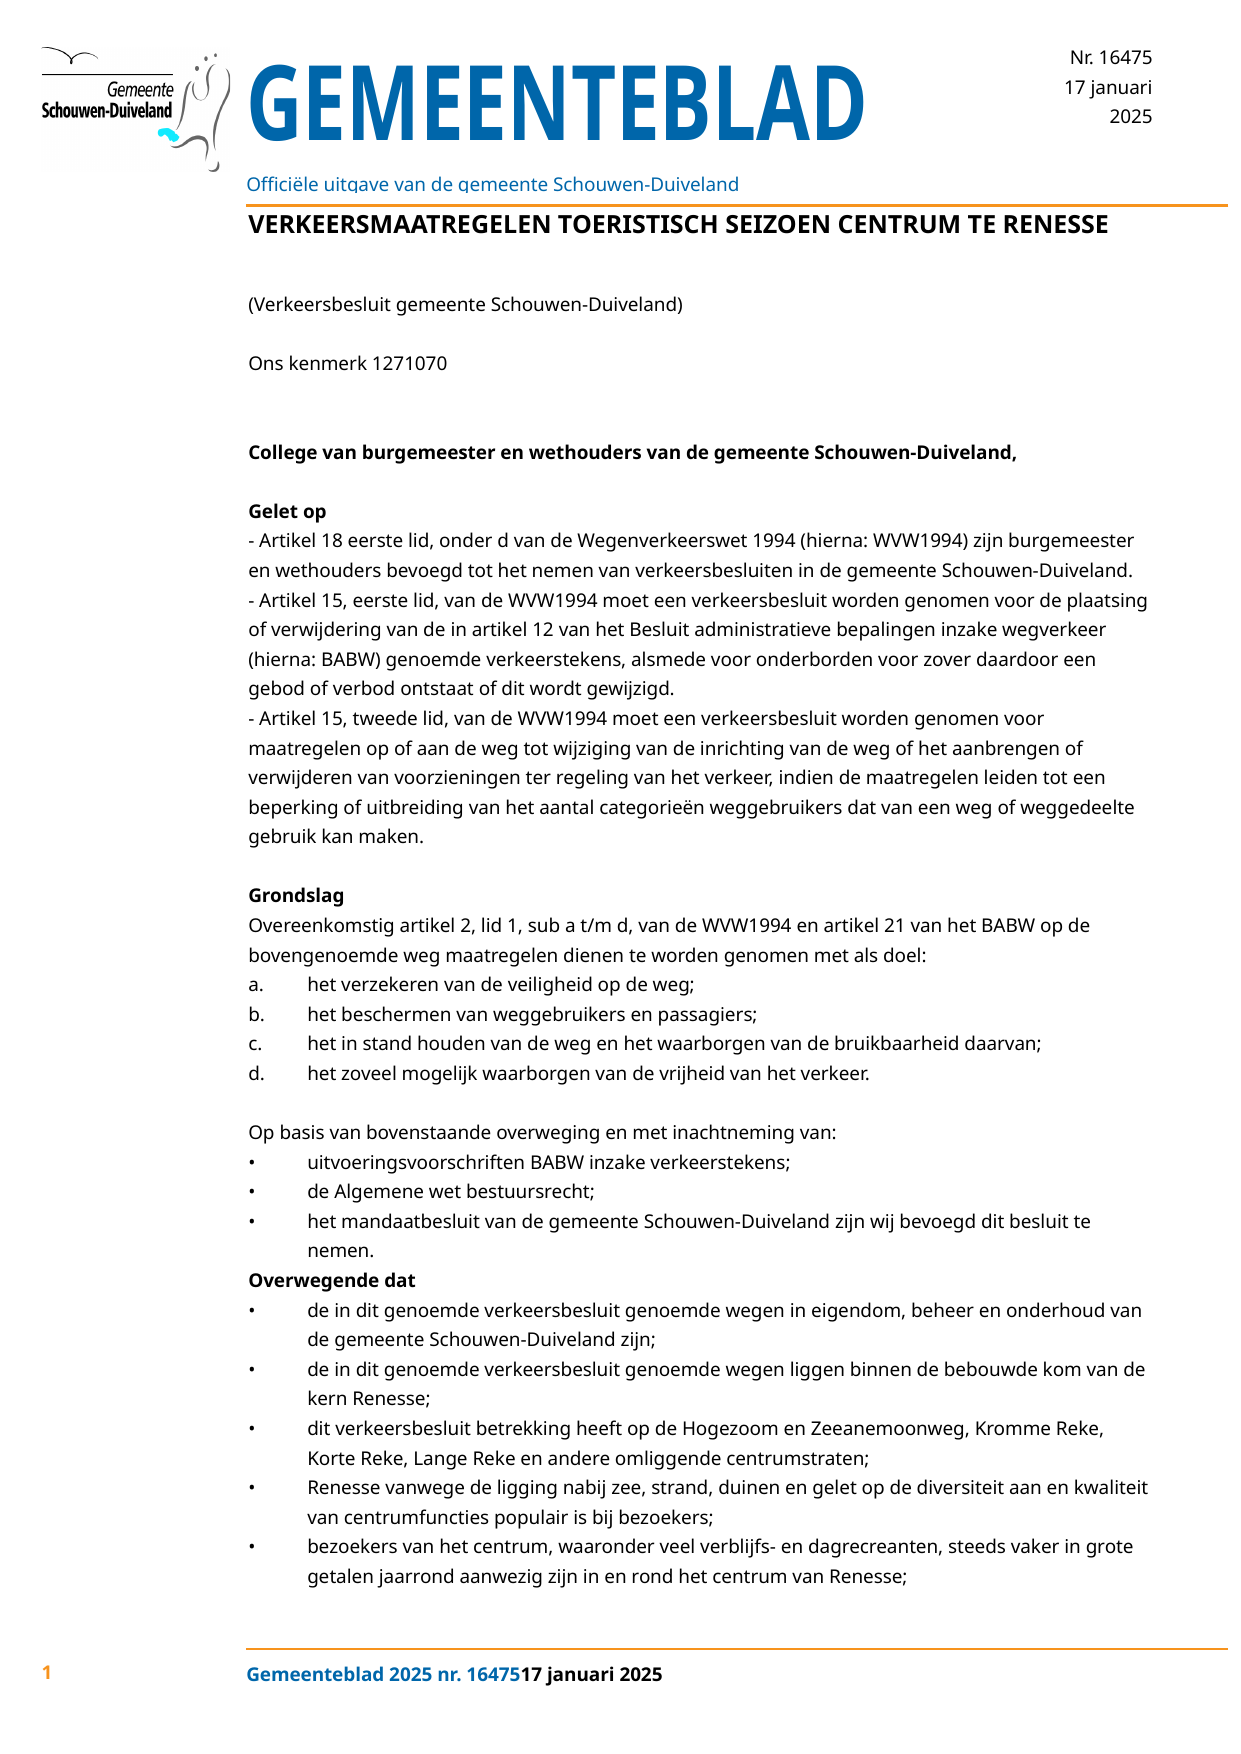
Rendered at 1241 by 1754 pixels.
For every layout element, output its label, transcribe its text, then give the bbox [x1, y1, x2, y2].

text - Artikel 15, eerste lid, van de WVW1994 moet een verkeersbesluit worden genomen voor de plaatsing of verwijdering van de in artikel 12 van het Besluit administratieve bepalingen inzake wegverkeer (hierna: BABW) genoemde verkeerstekens, alsmede voor onderborden voor zover daardoor een gebod of verbod ontstaat of dit wordt gewijzigd. [248, 587, 1152, 701]
text VERKEERSMAATREGELEN TOERISTISCH SEIZOEN CENTRUM TE RENESSE [248, 207, 1152, 241]
list de in dit genoemde verkeersbesluit genoemde wegen liggen binnen de bebouwde kom van de kern Renesse; [248, 1356, 1152, 1411]
list de in dit genoemde verkeersbesluit genoemde wegen in eigendom, beheer en onderhoud van de gemeente Schouwen-Duiveland zijn; [248, 1297, 1152, 1352]
list het verzekeren van de veiligheid op de weg; [248, 971, 1152, 997]
list dit verkeersbesluit betrekking heeft op de Hogezoom en Zeeanemoonweg, Kromme Reke, Korte Reke, Lange Reke en andere omliggende centrumstraten; [248, 1415, 1152, 1471]
list de Algemene wet bestuursrecht; [248, 1178, 1152, 1204]
picture [41, 47, 231, 172]
text College van burgemeester en wethouders van de gemeente Schouwen-Duiveland, [248, 439, 1152, 465]
text Ons kenmerk 1271070 [248, 350, 1152, 376]
text Overeenkomstig artikel 2, lid 1, sub a t/m d, van de WVW1994 en artikel 21 van het BABW op de bovengenoemde weg maatregelen dienen te worden genomen met als doel: [248, 912, 1152, 968]
text (Verkeersbesluit gemeente Schouwen-Duiveland) [248, 291, 1152, 317]
text Overwegende dat [248, 1267, 1152, 1293]
list het zoveel mogelijk waarborgen van de vrijheid van het verkeer. [248, 1060, 1152, 1086]
list uitvoeringsvoorschriften BABW inzake verkeerstekens; [248, 1149, 1152, 1175]
list het beschermen van weggebruikers en passagiers; [248, 1001, 1152, 1027]
list het in stand houden van de weg en het waarborgen van de bruikbaarheid daarvan; [248, 1031, 1152, 1056]
text - Artikel 18 eerste lid, onder d van de Wegenverkeerswet 1994 (hierna: WVW1994) zijn burgemeester en wethouders bevoegd tot het nemen van verkeersbesluiten in de gemeente Schouwen-Duiveland. [248, 528, 1152, 583]
list het mandaatbesluit van de gemeente Schouwen-Duiveland zijn wij bevoegd dit besluit te nemen. [248, 1208, 1152, 1263]
text - Artikel 15, tweede lid, van de WVW1994 moet een verkeersbesluit worden genomen voor maatregelen op of aan de weg tot wijziging van de inrichting van de weg of het aanbrengen of verwijderen van voorzieningen ter regeling van het verkeer, indien de maatregelen leiden tot een beperking of uitbreiding van het aantal categorieën weggebruikers dat van een weg of weggedeelte gebruik kan maken. [248, 705, 1152, 849]
list Renesse vanwege de ligging nabij zee, strand, duinen en gelet op de diversiteit aan en kwaliteit van centrumfuncties populair is bij bezoekers; [248, 1474, 1152, 1530]
text Grondslag [248, 883, 1152, 908]
text Op basis van bovenstaande overweging en met inachtneming van: [248, 1119, 1152, 1145]
list bezoekers van het centrum, waaronder veel verblijfs- en dagrecreanten, steeds vaker in grote getalen jaarrond aanwezig zijn in en rond het centrum van Renesse; [248, 1533, 1152, 1589]
text Gelet op [248, 498, 1152, 524]
